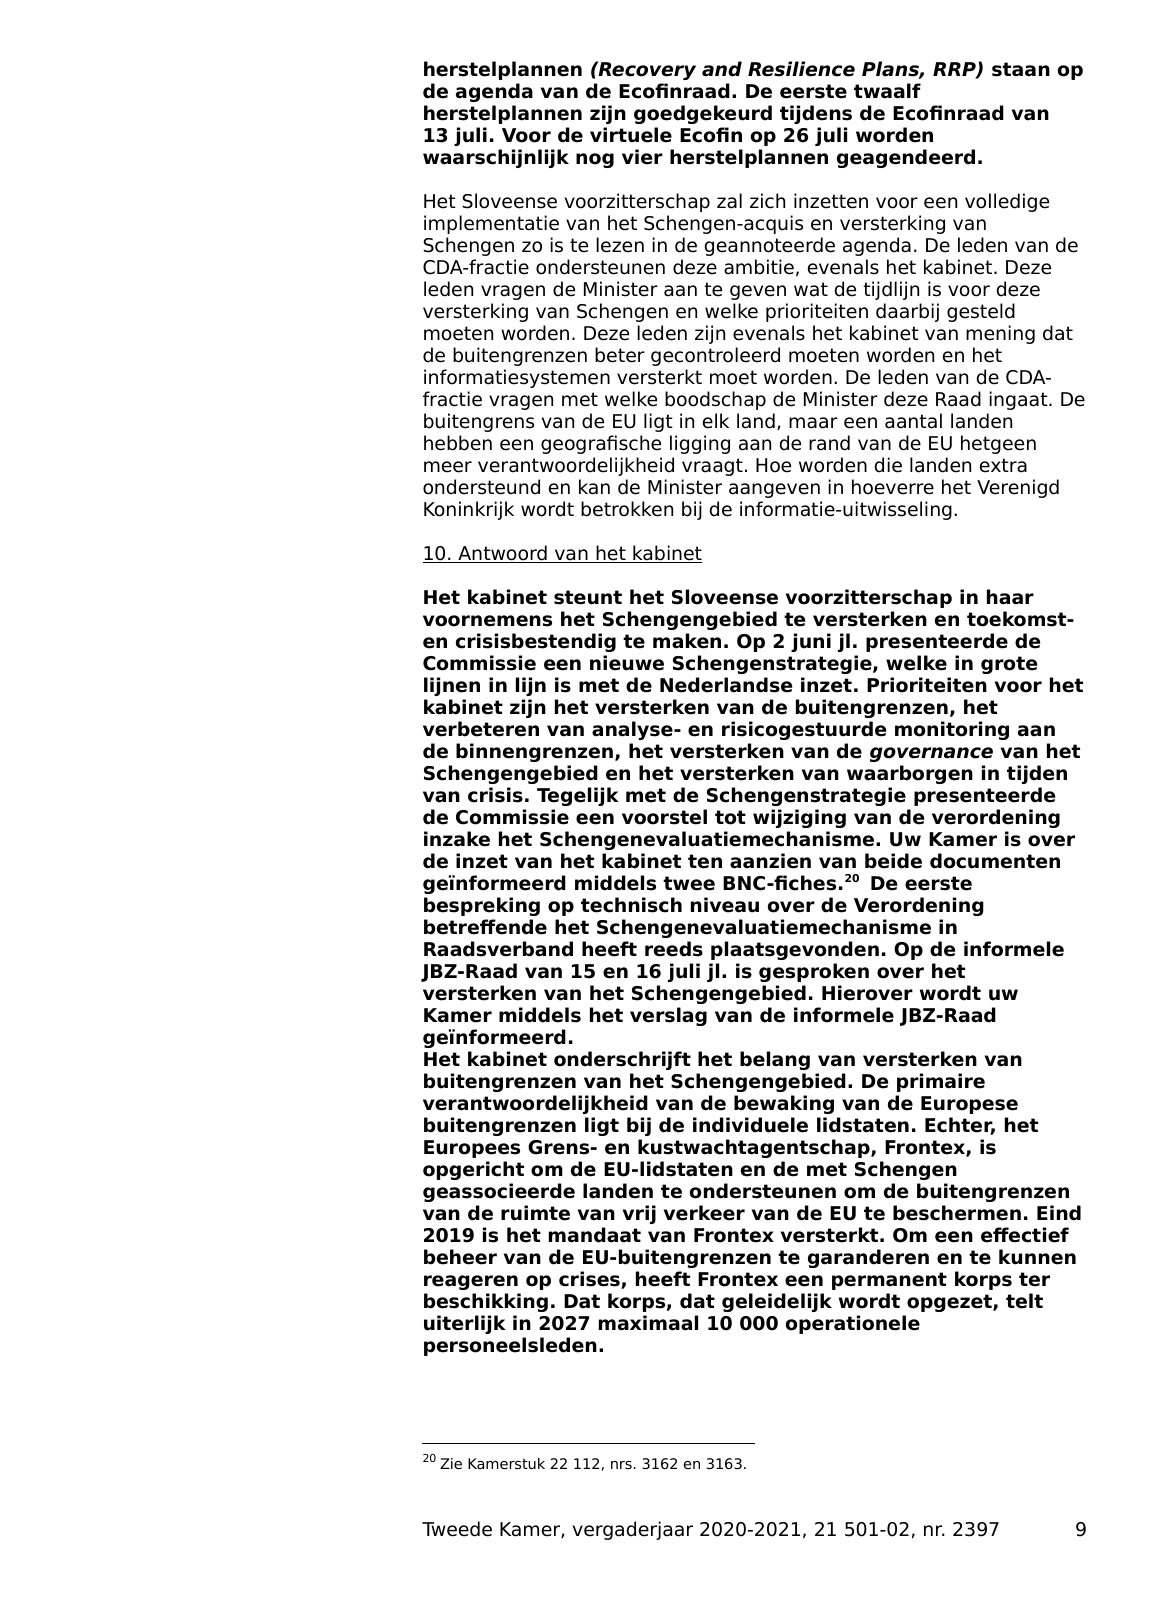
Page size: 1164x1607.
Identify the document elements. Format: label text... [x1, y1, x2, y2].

text Zie Kamerstuk 22 112, nrs. 3162 en 3163. [422, 1452, 1087, 1474]
text Het kabinet steunt het Sloveense voorzitterschap in haar voornemens het Schengengebied te versterken en toekomst- en crisisbestendig te maken. Op 2 juni jl. presenteerde de Commissie een nieuwe Schengenstrategie, welke in grote lijnen in lijn is met de Nederlandse inzet. Prioriteiten voor het kabinet zijn het versterken van de buitengrenzen, het verbeteren van analyse- en risicogestuurde monitoring aan de binnengrenzen, het versterken van de governance van het Schengengebied en het versterken van waarborgen in tijden van crisis. Tegelijk met de Schengenstrategie presenteerde de Commissie een voorstel tot wijziging van de verordening inzake het Schengenevaluatiemechanisme. Uw Kamer is over de inzet van het kabinet ten aanzien van beide documenten geïnformeerd middels twee BNC-fiches. De eerste bespreking op technisch niveau over de Verordening betreffende het Schengenevaluatiemechanisme in Raadsverband heeft reeds plaatsgevonden. Op de informele JBZ-Raad van 15 en 16 juli jl. is gesproken over het versterken van het Schengengebied. Hierover wordt uw Kamer middels het verslag van de informele JBZ-Raad geïnformeerd. [422, 587, 1087, 1049]
text Het kabinet onderschrijft het belang van versterken van buitengrenzen van het Schengengebied. De primaire verantwoordelijkheid van de bewaking van de Europese buitengrenzen ligt bij de individuele lidstaten. Echter, het Europees Grens- en kustwachtagentschap, Frontex, is opgericht om de EU-lidstaten en de met Schengen geassocieerde landen te ondersteunen om de buitengrenzen van de ruimte van vrij verkeer van de EU te beschermen. Eind 2019 is het mandaat van Frontex versterkt. Om een effectief beheer van de EU-buitengrenzen te garanderen en te kunnen reageren op crises, heeft Frontex een permanent korps ter beschikking. Dat korps, dat geleidelijk wordt opgezet, telt uiterlijk in 2027 maximaal 10 000 operationele personeelsleden. [422, 1049, 1087, 1356]
text herstelplannen (Recovery and Resilience Plans, RRP) staan op de agenda van de Ecofinraad. De eerste twaalf herstelplannen zijn goedgekeurd tijdens de Ecofinraad van 13 juli. Voor de virtuele Ecofin op 26 juli worden waarschijnlijk nog vier herstelplannen geagendeerd. [422, 59, 1087, 169]
subtitle 10. Antwoord van het kabinet [422, 543, 1087, 565]
text Het Sloveense voorzitterschap zal zich inzetten voor een volledige implementatie van het Schengen-acquis en versterking van Schengen zo is te lezen in de geannoteerde agenda. De leden van de CDA-fractie ondersteunen deze ambitie, evenals het kabinet. Deze leden vragen de Minister aan te geven wat de tijdlijn is voor deze versterking van Schengen en welke prioriteiten daarbij gesteld moeten worden. Deze leden zijn evenals het kabinet van mening dat de buitengrenzen beter gecontroleerd moeten worden en het informatiesystemen versterkt moet worden. De leden van de CDA-fractie vragen met welke boodschap de Minister deze Raad ingaat. De buitengrens van de EU ligt in elk land, maar een aantal landen hebben een geografische ligging aan de rand van de EU hetgeen meer verantwoordelijkheid vraagt. Hoe worden die landen extra ondersteund en kan de Minister aangeven in hoeverre het Verenigd Koninkrijk wordt betrokken bij de informatie-uitwisseling. [422, 191, 1087, 521]
